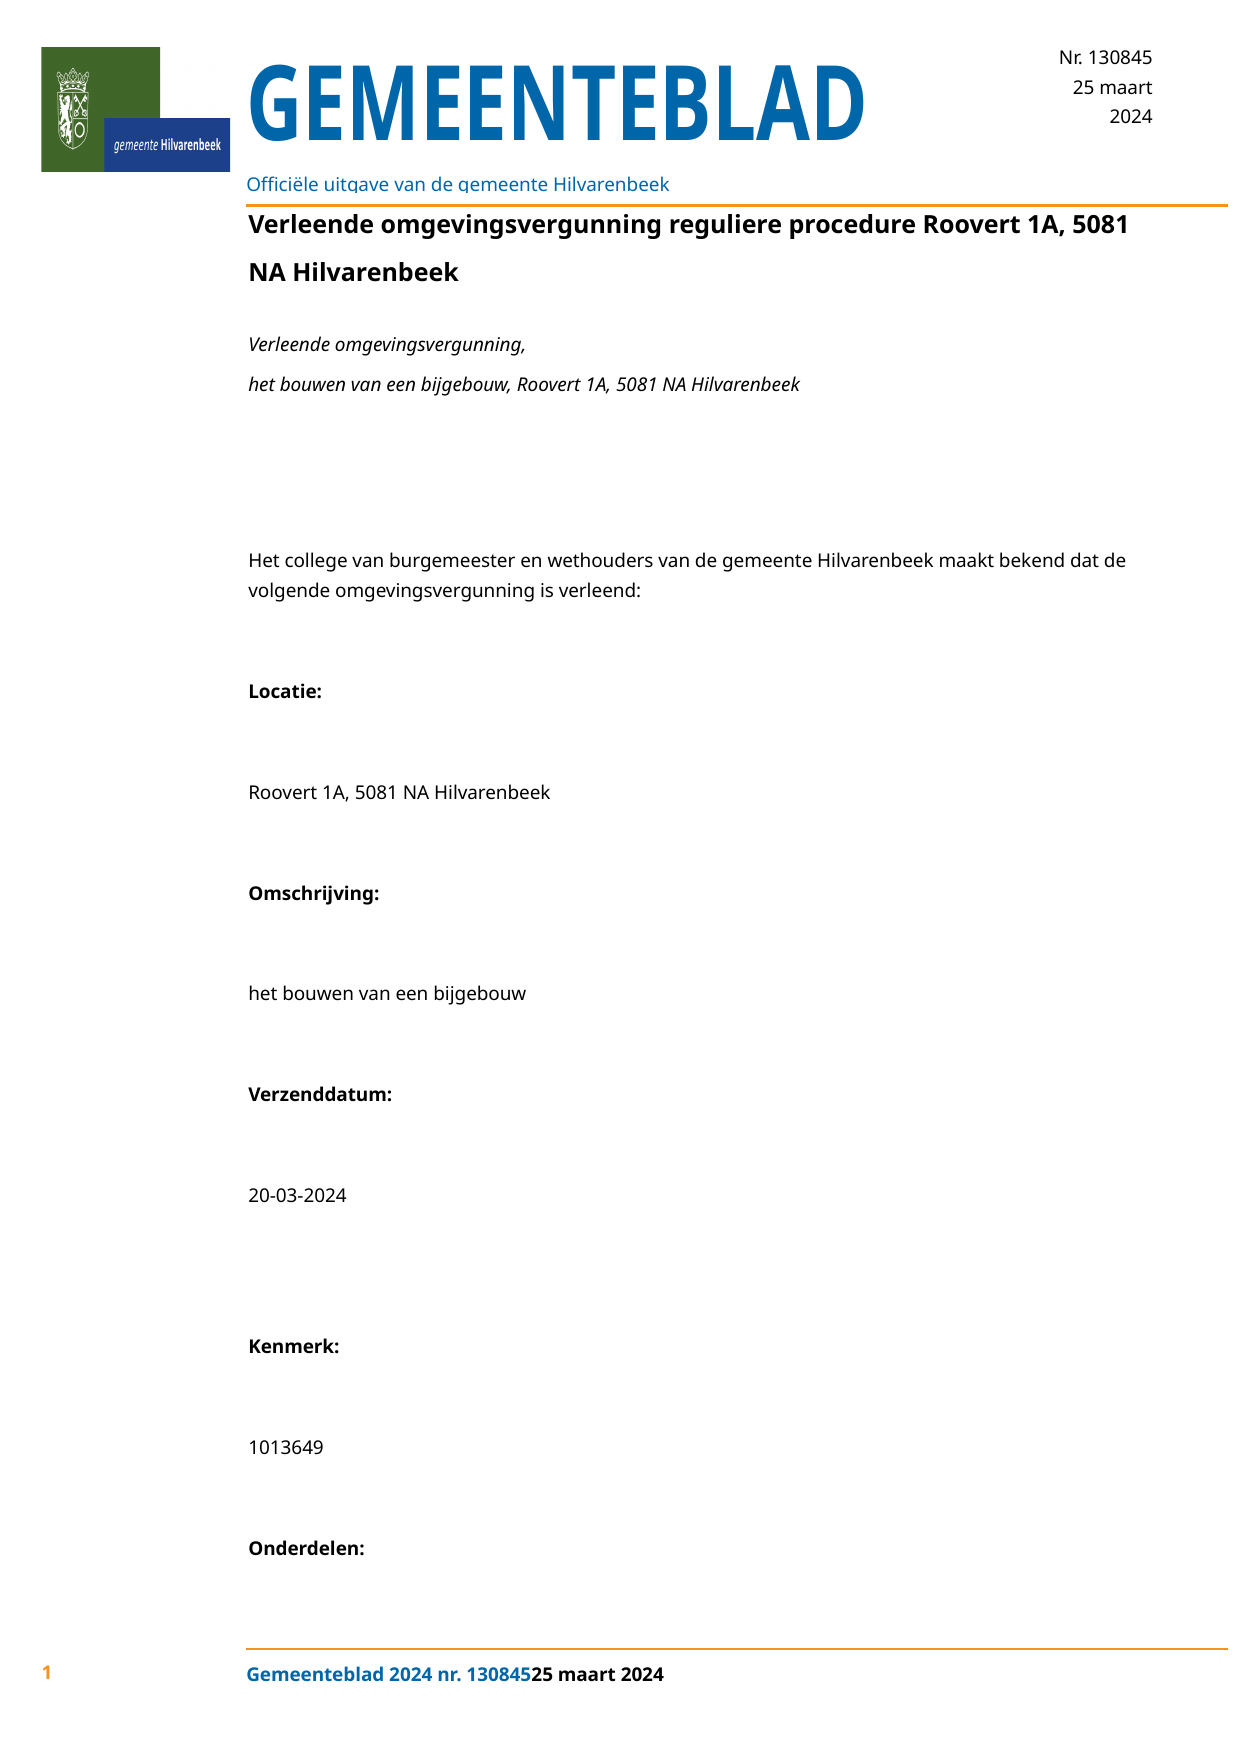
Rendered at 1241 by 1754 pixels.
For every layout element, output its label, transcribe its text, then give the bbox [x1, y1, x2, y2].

picture [41, 47, 231, 172]
text Verleende omgevingsvergunning reguliere procedure Roovert 1A, 5081 NA Hilvarenbeek [248, 207, 1152, 288]
text Verzenddatum: [248, 1081, 1152, 1107]
text Onderdelen: [248, 1535, 1152, 1561]
text Het college van burgemeester en wethouders van de gemeente Hilvarenbeek maakt bekend dat de volgende omgevingsvergunning is verleend: [248, 548, 1152, 603]
text Kenmerk: [248, 1333, 1152, 1359]
text 1013649 [248, 1434, 1152, 1460]
text het bouwen van een bijgebouw [248, 981, 1152, 1006]
text Locatie: [248, 678, 1152, 704]
text 20-03-2024 [248, 1182, 1152, 1208]
text Roovert 1A, 5081 NA Hilvarenbeek [248, 779, 1152, 805]
text Verleende omgevingsvergunning, [248, 331, 1152, 357]
text het bouwen van een bijgebouw, Roovert 1A, 5081 NA Hilvarenbeek [248, 371, 1152, 396]
text Omschrijving: [248, 880, 1152, 906]
